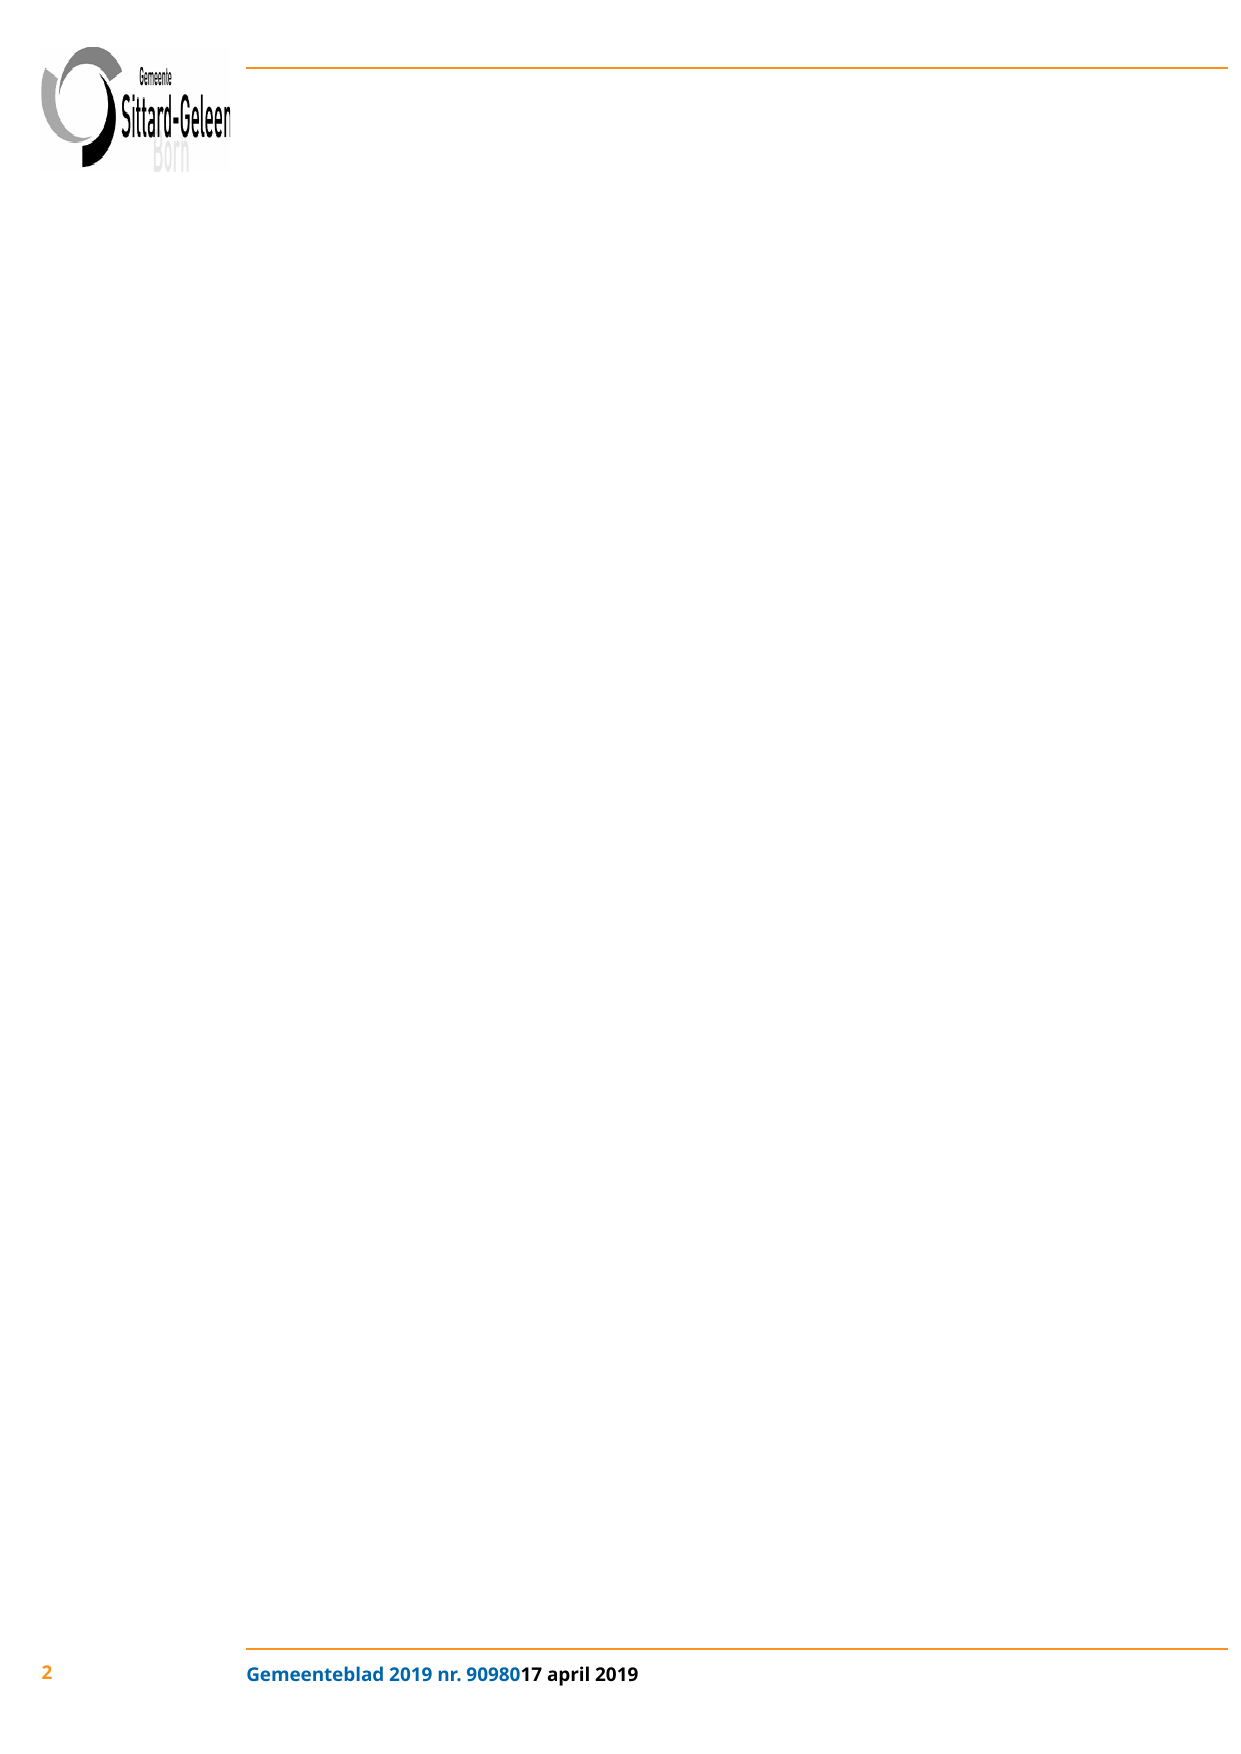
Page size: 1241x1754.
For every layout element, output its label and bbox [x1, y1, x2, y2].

picture [41, 47, 231, 172]
